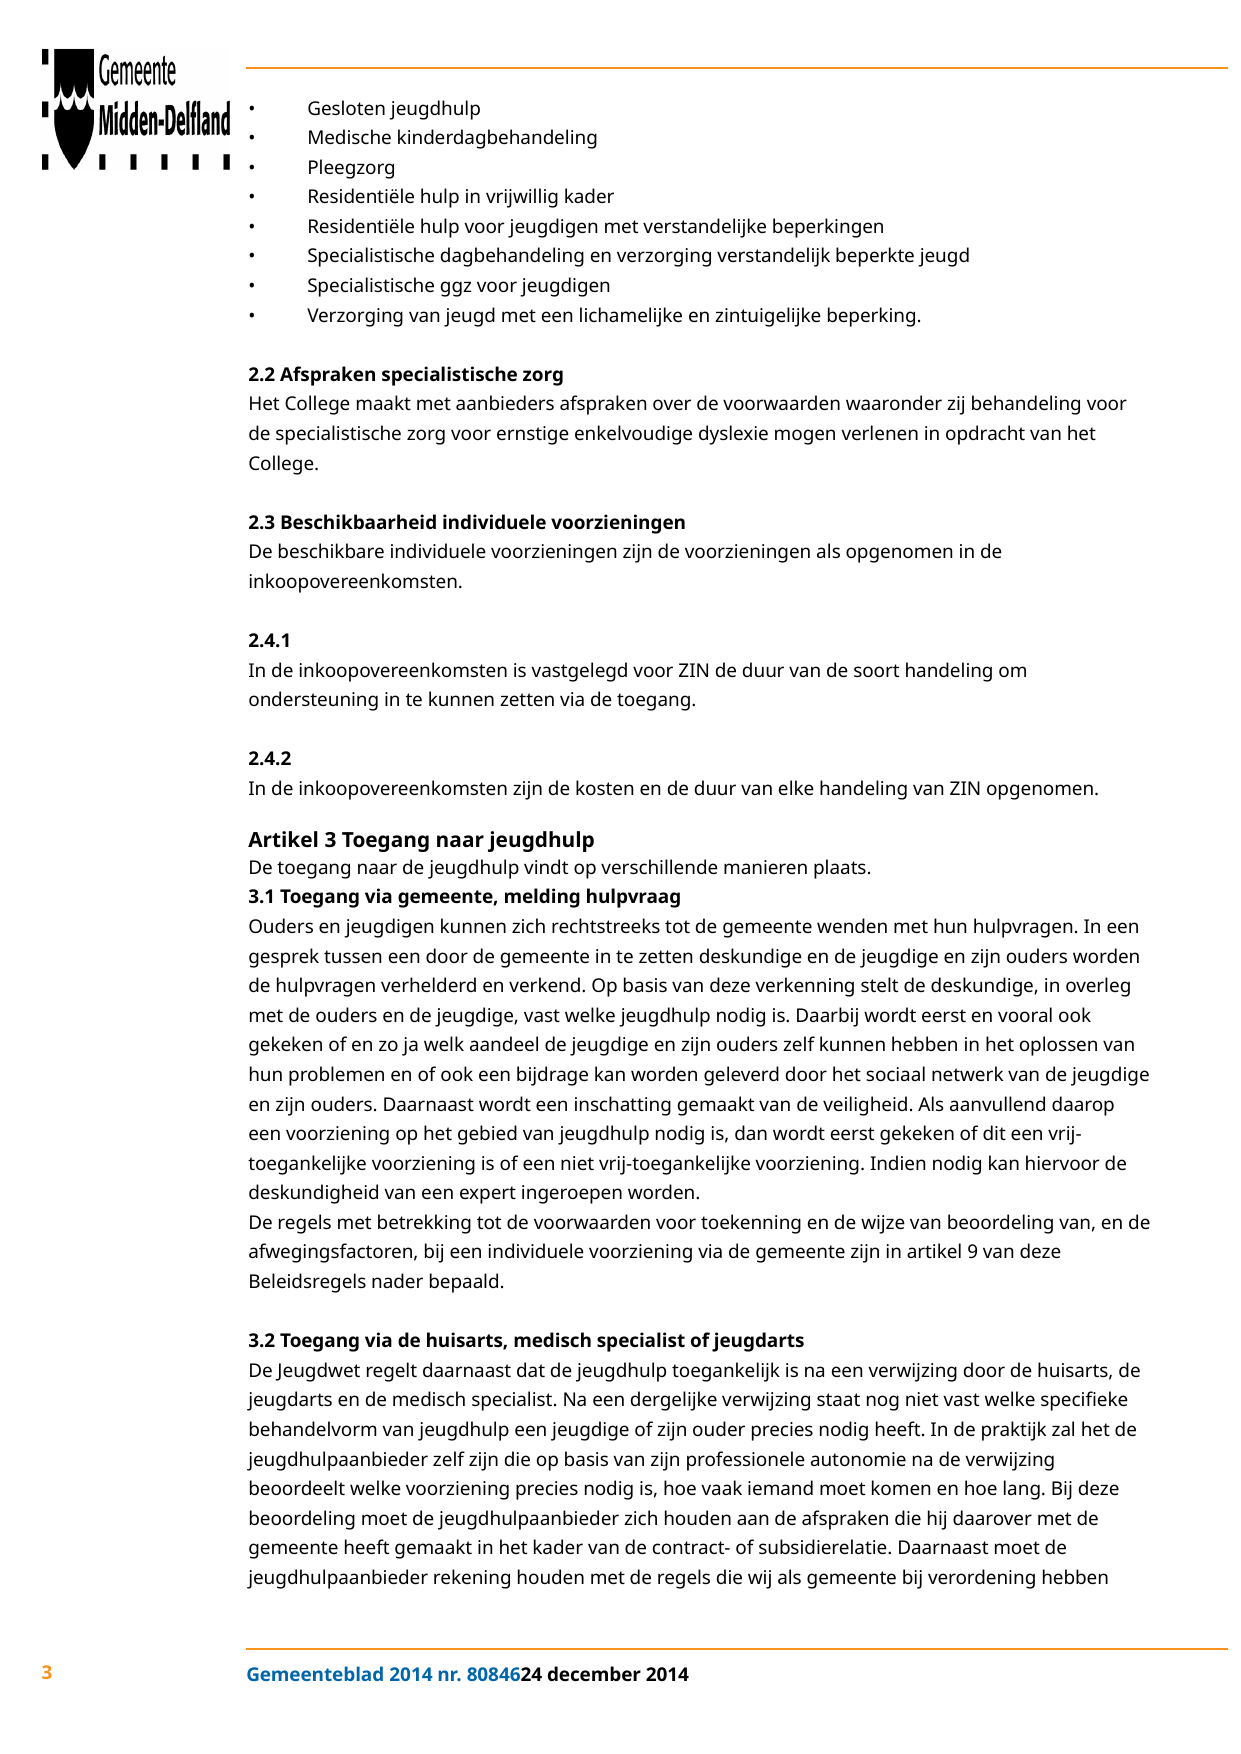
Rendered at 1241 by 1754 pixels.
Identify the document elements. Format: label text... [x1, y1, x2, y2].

text 2.4.2 [248, 746, 1152, 771]
list Medische kinderdagbehandeling [248, 124, 1152, 150]
picture [41, 47, 231, 172]
text 3.1 Toegang via gemeente, melding hulpvraag [248, 884, 1152, 909]
text Het College maakt met aanbieders afspraken over de voorwaarden waaronder zij behandeling voor de specialistische zorg voor ernstige enkelvoudige dyslexie mogen verlenen in opdracht van het College. [248, 391, 1152, 476]
list Specialistische ggz voor jeugdigen [248, 272, 1152, 298]
list Pleegzorg [248, 154, 1152, 180]
list Residentiële hulp voor jeugdigen met verstandelijke beperkingen [248, 213, 1152, 239]
list Verzorging van jeugd met een lichamelijke en zintuigelijke beperking. [248, 302, 1152, 328]
text Artikel 3 Toegang naar jeugdhulp [248, 826, 1152, 854]
list Gesloten jeugdhulp [248, 95, 1152, 121]
list Specialistische dagbehandeling en verzorging verstandelijk beperkte jeugd [248, 243, 1152, 268]
text In de inkoopovereenkomsten zijn de kosten en de duur van elke handeling van ZIN opgenomen. [248, 775, 1152, 801]
text 3.2 Toegang via de huisarts, medisch specialist of jeugdarts [248, 1327, 1152, 1353]
text De Jeugdwet regelt daarnaast dat de jeugdhulp toegankelijk is na een verwijzing door de huisarts, de jeugdarts en de medisch specialist. Na een dergelijke verwijzing staat nog niet vast welke specifieke behandelvorm van jeugdhulp een jeugdige of zijn ouder precies nodig heeft. In de praktijk zal het de jeugdhulpaanbieder zelf zijn die op basis van zijn professionele autonomie na de verwijzing beoordeelt welke voorziening precies nodig is, hoe vaak iemand moet komen en hoe lang. Bij deze beoordeling moet de jeugdhulpaanbieder zich houden aan de afspraken die hij daarover met de gemeente heeft gemaakt in het kader van de contract- of subsidierelatie. Daarnaast moet de jeugdhulpaanbieder rekening houden met de regels die wij als gemeente bij verordening hebben [248, 1357, 1152, 1590]
text 2.4.1 [248, 627, 1152, 653]
text 2.3 Beschikbaarheid individuele voorzieningen [248, 509, 1152, 535]
text 2.2 Afspraken specialistische zorg [248, 361, 1152, 387]
text Ouders en jeugdigen kunnen zich rechtstreeks tot de gemeente wenden met hun hulpvragen. In een gesprek tussen een door de gemeente in te zetten deskundige en de jeugdige en zijn ouders worden de hulpvragen verhelderd en verkend. Op basis van deze verkenning stelt de deskundige, in overleg met de ouders en de jeugdige, vast welke jeugdhulp nodig is. Daarbij wordt eerst en vooral ook gekeken of en zo ja welk aandeel de jeugdige en zijn ouders zelf kunnen hebben in het oplossen van hun problemen en of ook een bijdrage kan worden geleverd door het sociaal netwerk van de jeugdige en zijn ouders. Daarnaast wordt een inschatting gemaakt van de veiligheid. Als aanvullend daarop een voorziening op het gebied van jeugdhulp nodig is, dan wordt eerst gekeken of dit een vrij-toegankelijke voorziening is of een niet vrij-toegankelijke voorziening. Indien nodig kan hiervoor de deskundigheid van een expert ingeroepen worden. [248, 913, 1152, 1205]
text De beschikbare individuele voorzieningen zijn de voorzieningen als opgenomen in de inkoopovereenkomsten. [248, 538, 1152, 594]
text De regels met betrekking tot de voorwaarden voor toekenning en de wijze van beoordeling van, en de afwegingsfactoren, bij een individuele voorziening via de gemeente zijn in artikel 9 van deze Beleidsregels nader bepaald. [248, 1209, 1152, 1294]
text De toegang naar de jeugdhulp vindt op verschillende manieren plaats. [248, 854, 1152, 880]
list Residentiële hulp in vrijwillig kader [248, 183, 1152, 209]
text In de inkoopovereenkomsten is vastgelegd voor ZIN de duur van de soort handeling om ondersteuning in te kunnen zetten via de toegang. [248, 657, 1152, 712]
